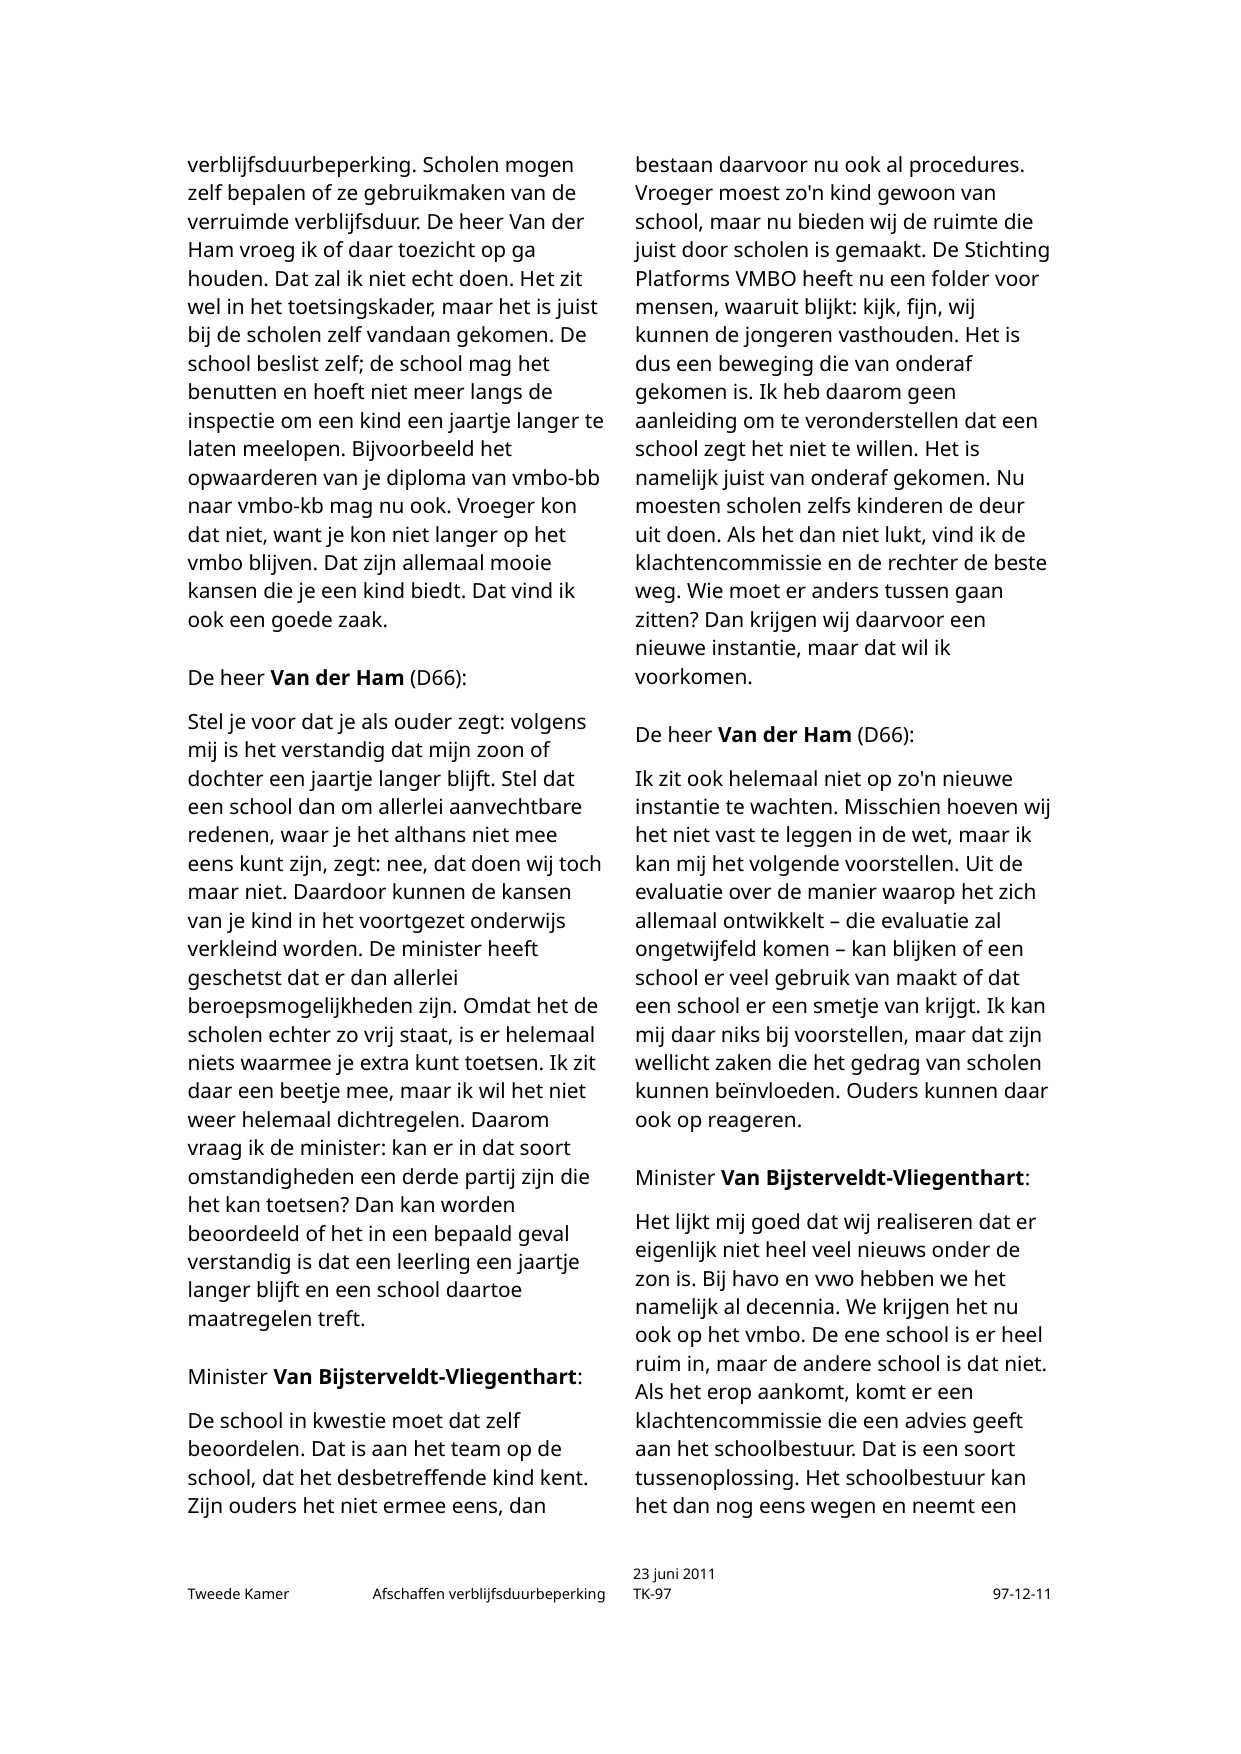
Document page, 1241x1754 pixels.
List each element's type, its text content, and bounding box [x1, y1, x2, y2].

text De heer Van der Ham (D66): [635, 720, 1053, 749]
text De school in kwestie moet dat zelf beoordelen. Dat is aan het team op de school, dat het desbetreffende kind kent. Zijn ouders het niet ermee eens, dan [187, 1406, 605, 1520]
text Ik zit ook helemaal niet op zo'n nieuwe instantie te wachten. Misschien hoeven wij het niet vast te leggen in de wet, maar ik kan mij het volgende voorstellen. Uit de evaluatie over de manier waarop het zich allemaal ontwikkelt – die evaluatie zal ongetwijfeld komen – kan blijken of een school er veel gebruik van maakt of dat een school er een smetje van krijgt. Ik kan mij daar niks bij voorstellen, maar dat zijn wellicht zaken die het gedrag van scholen kunnen beïnvloeden. Ouders kunnen daar ook op reageren. [635, 764, 1053, 1133]
text Minister Van Bijsterveldt-Vliegenthart: [187, 1362, 605, 1391]
text Stel je voor dat je als ouder zegt: volgens mij is het verstandig dat mijn zoon of dochter een jaartje langer blijft. Stel dat een school dan om allerlei aanvechtbare redenen, waar je het althans niet mee eens kunt zijn, zegt: nee, dat doen wij toch maar niet. Daardoor kunnen de kansen van je kind in het voortgezet onderwijs verkleind worden. De minister heeft geschetst dat er dan allerlei beroepsmogelijkheden zijn. Omdat het de scholen echter zo vrij staat, is er helemaal niets waarmee je extra kunt toetsen. Ik zit daar een beetje mee, maar ik wil het niet weer helemaal dichtregelen. Daarom vraag ik de minister: kan er in dat soort omstandigheden een derde partij zijn die het kan toetsen? Dan kan worden beoordeeld of het in een bepaald geval verstandig is dat een leerling een jaartje langer blijft en een school daartoe maatregelen treft. [187, 707, 605, 1332]
text bestaan daarvoor nu ook al procedures. Vroeger moest zo'n kind gewoon van school, maar nu bieden wij de ruimte die juist door scholen is gemaakt. De Stichting Platforms VMBO heeft nu een folder voor mensen, waaruit blijkt: kijk, fijn, wij kunnen de jongeren vasthouden. Het is dus een beweging die van onderaf gekomen is. Ik heb daarom geen aanleiding om te veronderstellen dat een school zegt het niet te willen. Het is namelijk juist van onderaf gekomen. Nu moesten scholen zelfs kinderen de deur uit doen. Als het dan niet lukt, vind ik de klachtencommissie en de rechter de beste weg. Wie moet er anders tussen gaan zitten? Dan krijgen wij daarvoor een nieuwe instantie, maar dat wil ik voorkomen. [635, 150, 1053, 690]
text Minister Van Bijsterveldt-Vliegenthart: [635, 1163, 1053, 1192]
text De heer Van der Ham (D66): [187, 663, 605, 692]
text Het lijkt mij goed dat wij realiseren dat er eigenlijk niet heel veel nieuws onder de zon is. Bij havo en vwo hebben we het namelijk al decennia. We krijgen het nu ook op het vmbo. De ene school is er heel ruim in, maar de andere school is dat niet. Als het erop aankomt, komt er een klachtencommissie die een advies geeft aan het schoolbestuur. Dat is een soort tussenoplossing. Het schoolbestuur kan het dan nog eens wegen en neemt een [635, 1207, 1053, 1520]
text verblijfsduurbeperking. Scholen mogen zelf bepalen of ze gebruikmaken van de verruimde verblijfsduur. De heer Van der Ham vroeg ik of daar toezicht op ga houden. Dat zal ik niet echt doen. Het zit wel in het toetsingskader, maar het is juist bij de scholen zelf vandaan gekomen. De school beslist zelf; de school mag het benutten en hoeft niet meer langs de inspectie om een kind een jaartje langer te laten meelopen. Bijvoorbeeld het opwaarderen van je diploma van vmbo-bb naar vmbo-kb mag nu ook. Vroeger kon dat niet, want je kon niet langer op het vmbo blijven. Dat zijn allemaal mooie kansen die je een kind biedt. Dat vind ik ook een goede zaak. [187, 150, 605, 633]
